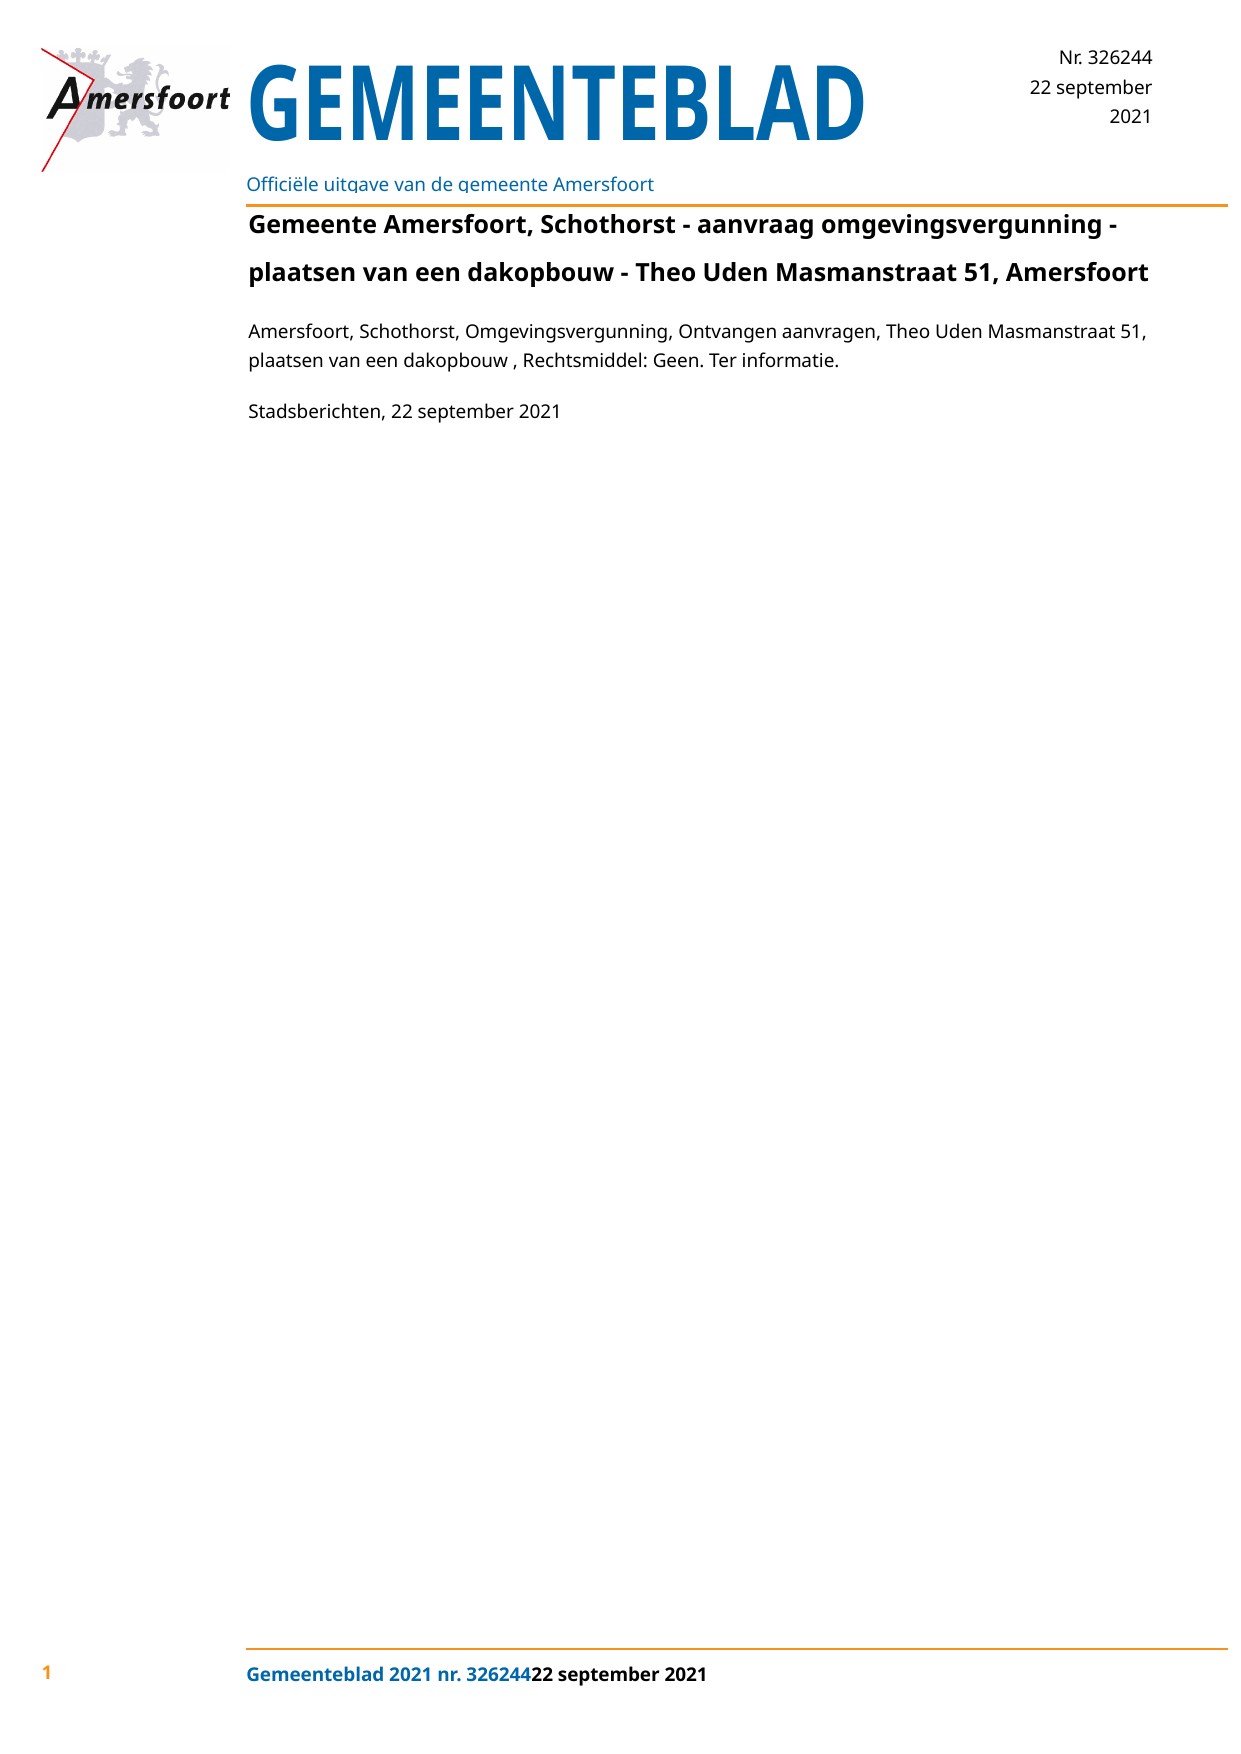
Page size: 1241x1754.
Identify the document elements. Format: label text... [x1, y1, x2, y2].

text Amersfoort, Schothorst, Omgevingsvergunning, Ontvangen aanvragen, Theo Uden Masmanstraat 51, plaatsen van een dakopbouw , Rechtsmiddel: Geen. Ter informatie. [248, 318, 1152, 373]
text Stadsberichten, 22 september 2021 [248, 398, 1152, 424]
picture [41, 47, 231, 172]
text Gemeente Amersfoort, Schothorst - aanvraag omgevingsvergunning - plaatsen van een dakopbouw - Theo Uden Masmanstraat 51, Amersfoort [248, 207, 1152, 288]
